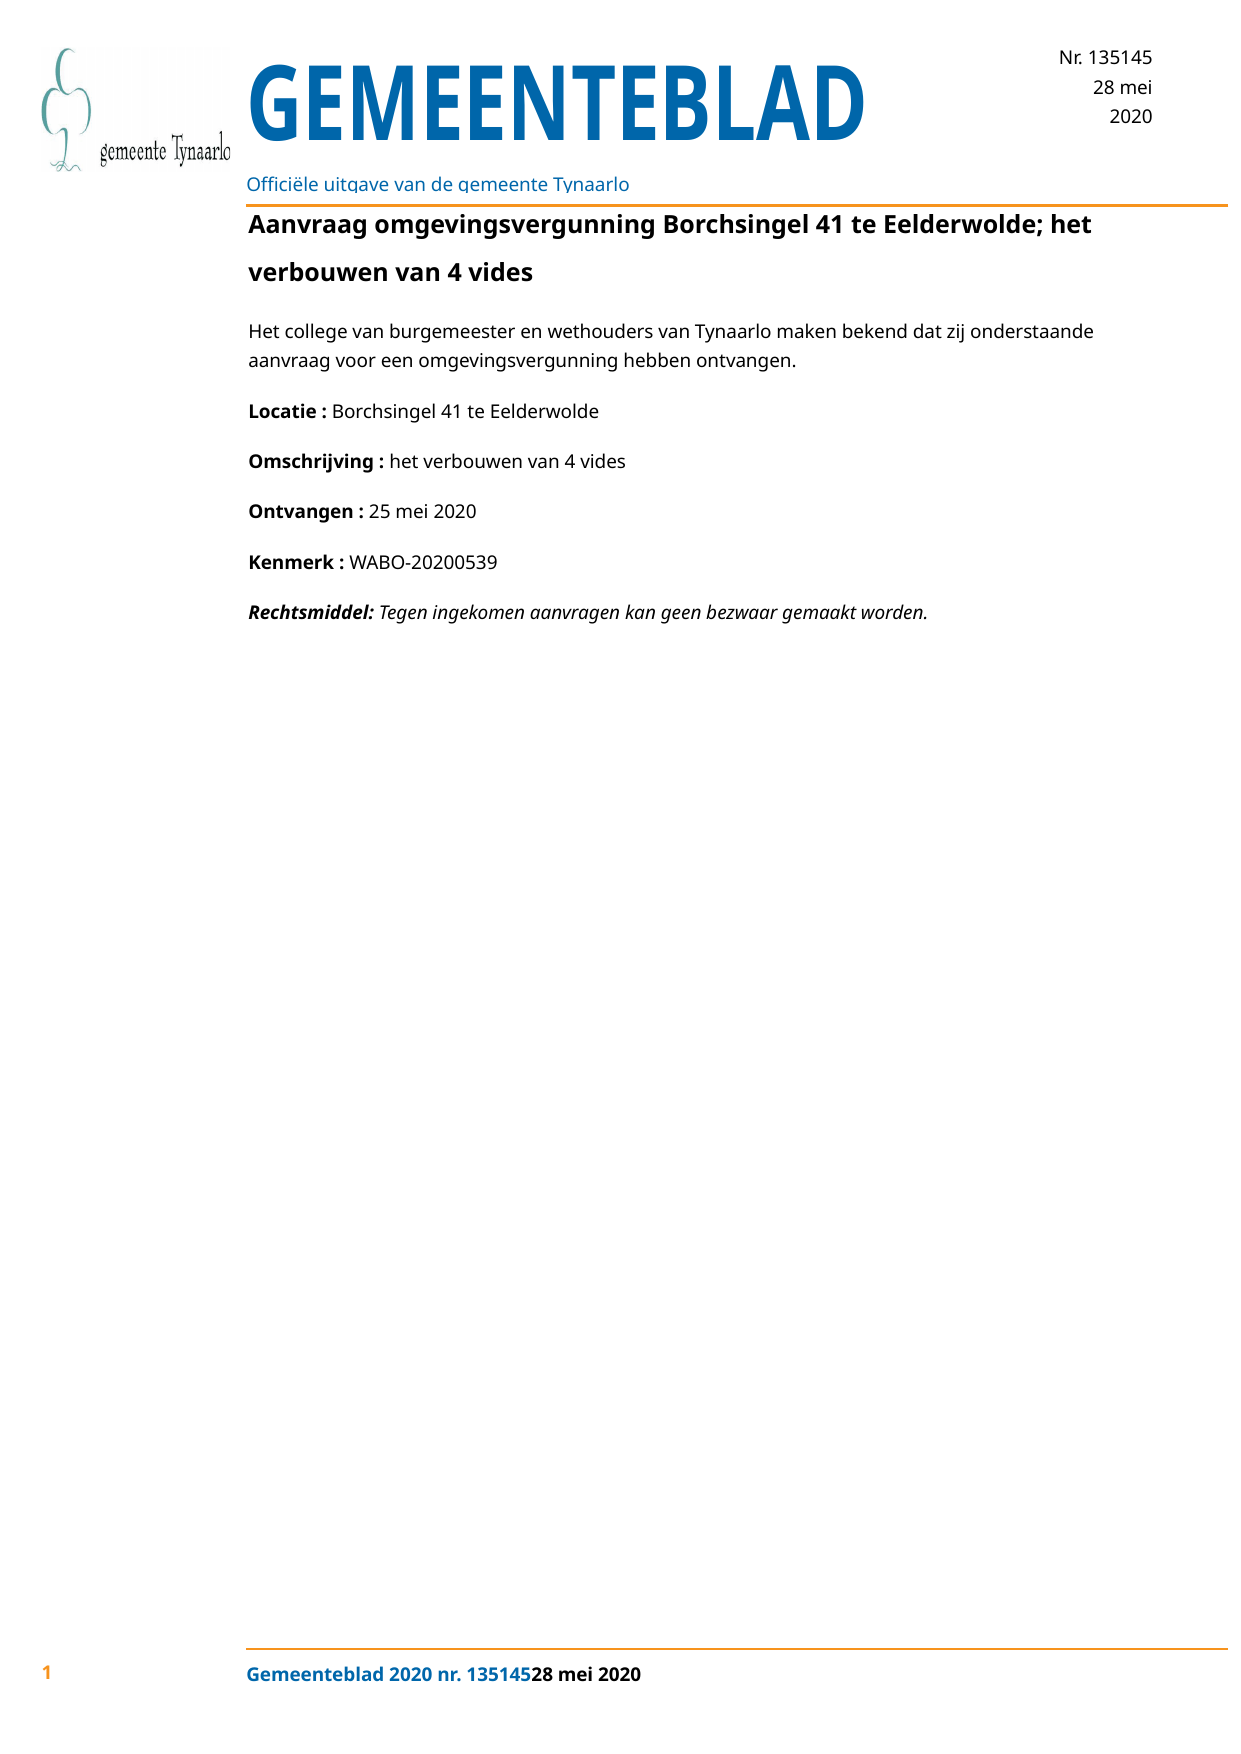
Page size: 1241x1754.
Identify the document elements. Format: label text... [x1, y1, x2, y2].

text Locatie : Borchsingel 41 te Eelderwolde [248, 398, 1152, 424]
text Rechtsmiddel: Tegen ingekomen aanvragen kan geen bezwaar gemaakt worden. [248, 599, 1152, 625]
text Kenmerk : WABO-20200539 [248, 549, 1152, 575]
text Omschrijving : het verbouwen van 4 vides [248, 448, 1152, 474]
picture [41, 47, 231, 172]
text Aanvraag omgevingsvergunning Borchsingel 41 te Eelderwolde; het verbouwen van 4 vides [248, 207, 1152, 288]
text Het college van burgemeester en wethouders van Tynaarlo maken bekend dat zij onderstaande aanvraag voor een omgevingsvergunning hebben ontvangen. [248, 318, 1152, 373]
text Ontvangen : 25 mei 2020 [248, 499, 1152, 524]
